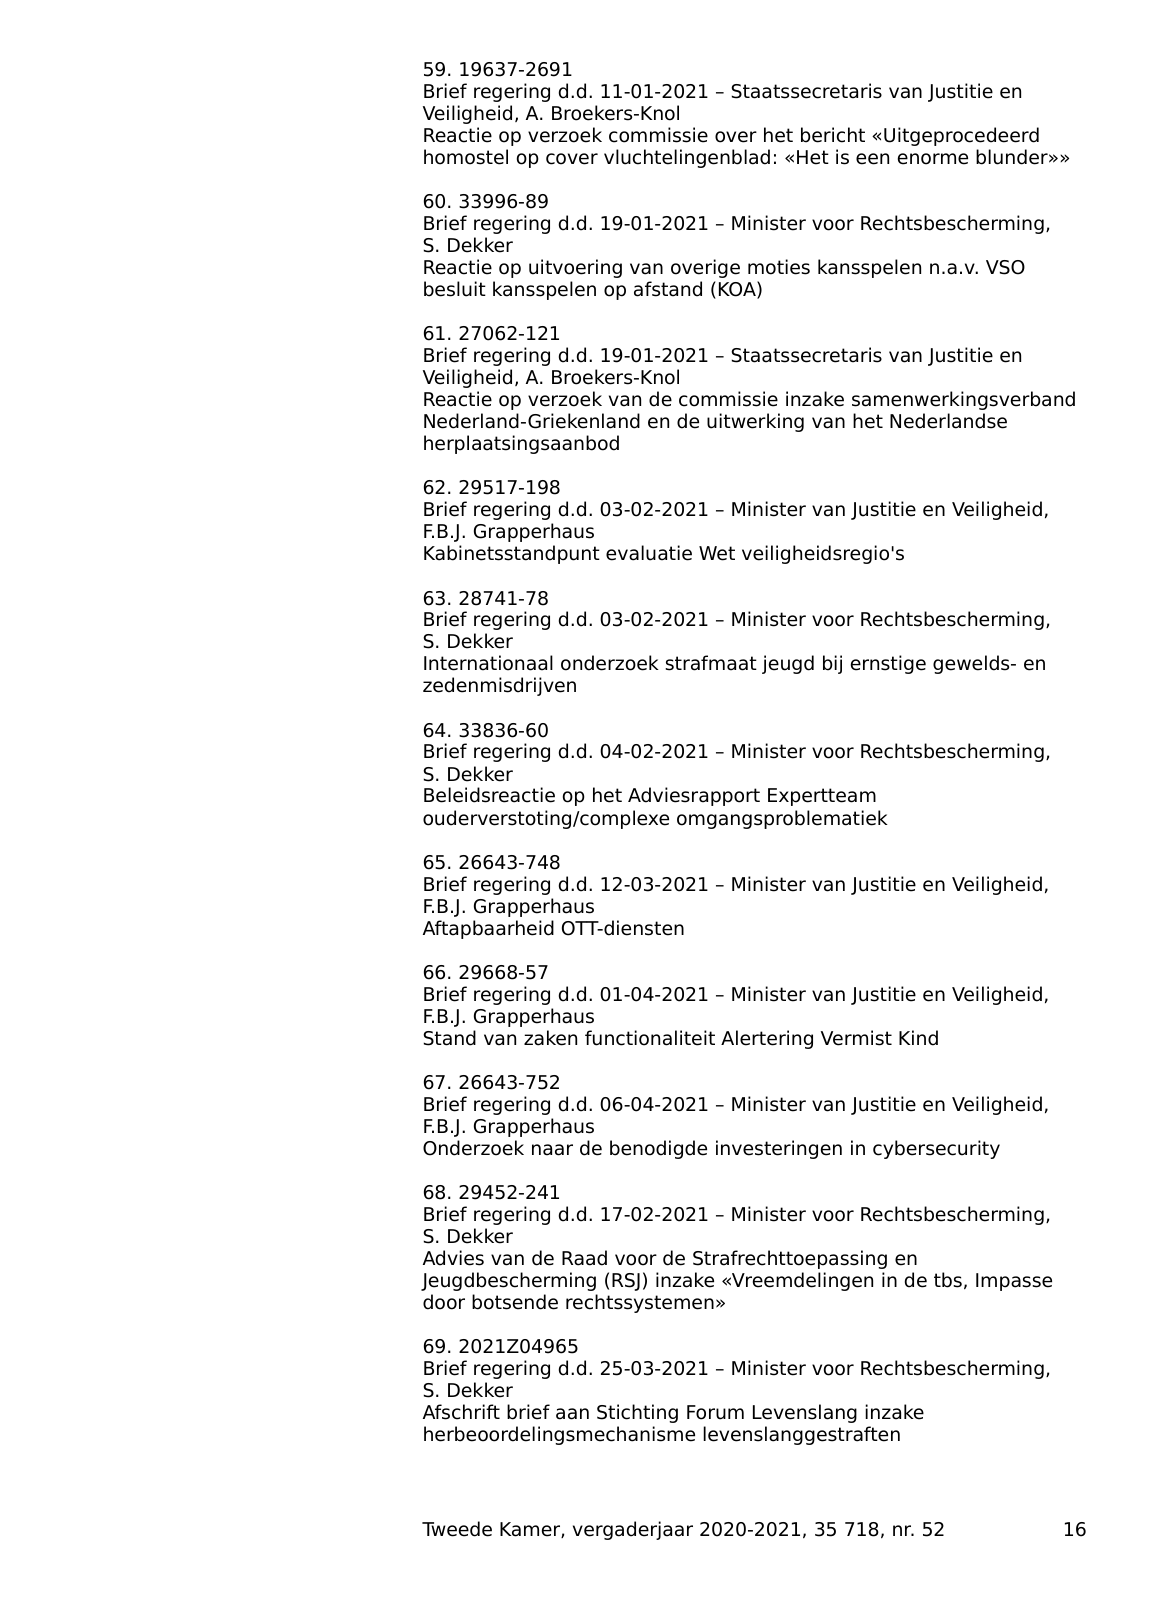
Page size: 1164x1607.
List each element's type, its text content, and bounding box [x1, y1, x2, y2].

text Onderzoek naar de benodigde investeringen in cybersecurity [422, 1138, 1087, 1160]
text Brief regering d.d. 12-03-2021 – Minister van Justitie en Veiligheid, F.B.J. Grapperhaus [422, 873, 1087, 917]
text 61. 27062-121 [422, 323, 1087, 345]
text Brief regering d.d. 11-01-2021 – Staatssecretaris van Justitie en Veiligheid, A. Broekers-Knol [422, 81, 1087, 125]
text Brief regering d.d. 25-03-2021 – Minister voor Rechtsbescherming, S. Dekker [422, 1358, 1087, 1402]
text Aftapbaarheid OTT-diensten [422, 917, 1087, 939]
text 60. 33996-89 [422, 191, 1087, 213]
text Reactie op verzoek commissie over het bericht «Uitgeprocedeerd homostel op cover vluchtelingenblad: «Het is een enorme blunder»» [422, 125, 1087, 169]
text 65. 26643-748 [422, 852, 1087, 873]
text Brief regering d.d. 03-02-2021 – Minister voor Rechtsbescherming, S. Dekker [422, 609, 1087, 653]
text 64. 33836-60 [422, 719, 1087, 741]
text 67. 26643-752 [422, 1072, 1087, 1094]
text Brief regering d.d. 06-04-2021 – Minister van Justitie en Veiligheid, F.B.J. Grapperhaus [422, 1094, 1087, 1138]
text Advies van de Raad voor de Strafrechttoepassing en Jeugdbescherming (RSJ) inzake «Vreemdelingen in de tbs, Impasse door botsende rechtssystemen» [422, 1248, 1087, 1314]
text Brief regering d.d. 03-02-2021 – Minister van Justitie en Veiligheid, F.B.J. Grapperhaus [422, 499, 1087, 543]
text 66. 29668-57 [422, 962, 1087, 984]
text Kabinetsstandpunt evaluatie Wet veiligheidsregio's [422, 543, 1087, 565]
text 62. 29517-198 [422, 477, 1087, 499]
text Reactie op verzoek van de commissie inzake samenwerkingsverband Nederland-Griekenland en de uitwerking van het Nederlandse herplaatsingsaanbod [422, 389, 1087, 455]
text 68. 29452-241 [422, 1182, 1087, 1204]
text Reactie op uitvoering van overige moties kansspelen n.a.v. VSO besluit kansspelen op afstand (KOA) [422, 257, 1087, 301]
text 63. 28741-78 [422, 587, 1087, 609]
text Brief regering d.d. 17-02-2021 – Minister voor Rechtsbescherming, S. Dekker [422, 1204, 1087, 1248]
text Brief regering d.d. 01-04-2021 – Minister van Justitie en Veiligheid, F.B.J. Grapperhaus [422, 984, 1087, 1028]
text 59. 19637-2691 [422, 59, 1087, 81]
text Stand van zaken functionaliteit Alertering Vermist Kind [422, 1028, 1087, 1049]
text 69. 2021Z04965 [422, 1336, 1087, 1358]
text Beleidsreactie op het Adviesrapport Expertteam ouderverstoting/complexe omgangsproblematiek [422, 785, 1087, 829]
text Afschrift brief aan Stichting Forum Levenslang inzake herbeoordelingsmechanisme levenslanggestraften [422, 1402, 1087, 1446]
text Brief regering d.d. 19-01-2021 – Minister voor Rechtsbescherming, S. Dekker [422, 213, 1087, 257]
text Internationaal onderzoek strafmaat jeugd bij ernstige gewelds- en zedenmisdrijven [422, 653, 1087, 697]
text Brief regering d.d. 19-01-2021 – Staatssecretaris van Justitie en Veiligheid, A. Broekers-Knol [422, 345, 1087, 389]
text Brief regering d.d. 04-02-2021 – Minister voor Rechtsbescherming, S. Dekker [422, 741, 1087, 785]
